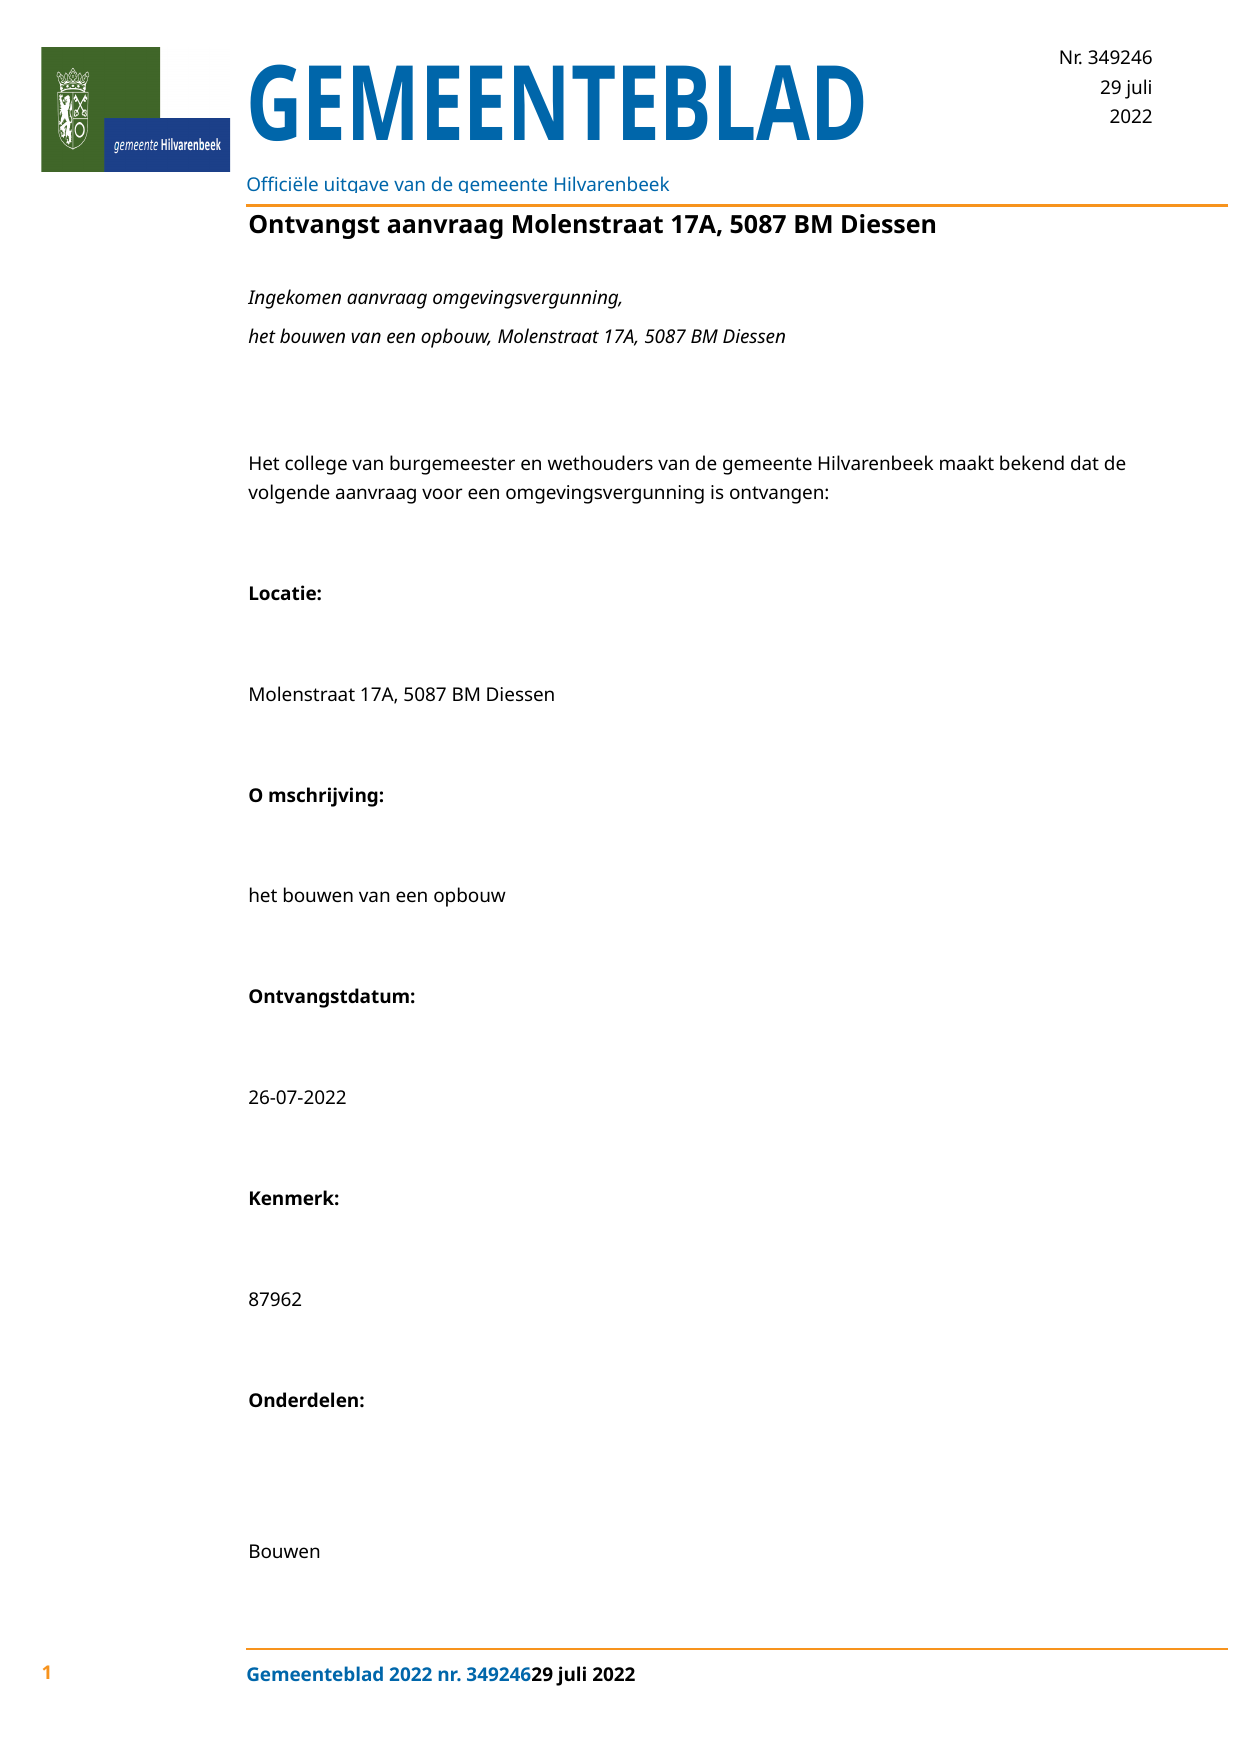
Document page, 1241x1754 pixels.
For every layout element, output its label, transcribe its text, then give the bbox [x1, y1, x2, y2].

picture [41, 47, 231, 172]
text Onderdelen: [248, 1387, 1152, 1412]
text Molenstraat 17A, 5087 BM Diessen [248, 681, 1152, 707]
text 87962 [248, 1286, 1152, 1312]
text Het college van burgemeester en wethouders van de gemeente Hilvarenbeek maakt bekend dat de volgende aanvraag voor een omgevingsvergunning is ontvangen: [248, 450, 1152, 505]
text Locatie: [248, 580, 1152, 606]
text het bouwen van een opbouw, Molenstraat 17A, 5087 BM Diessen [248, 323, 1152, 349]
text het bouwen van een opbouw [248, 883, 1152, 908]
text Ontvangstdatum: [248, 983, 1152, 1009]
text O mschrijving: [248, 782, 1152, 807]
text Ingekomen aanvraag omgevingsvergunning, [248, 284, 1152, 309]
text Bouwen [248, 1538, 1152, 1564]
text Ontvangst aanvraag Molenstraat 17A, 5087 BM Diessen [248, 207, 1152, 241]
text 26-07-2022 [248, 1084, 1152, 1110]
text Kenmerk: [248, 1185, 1152, 1211]
